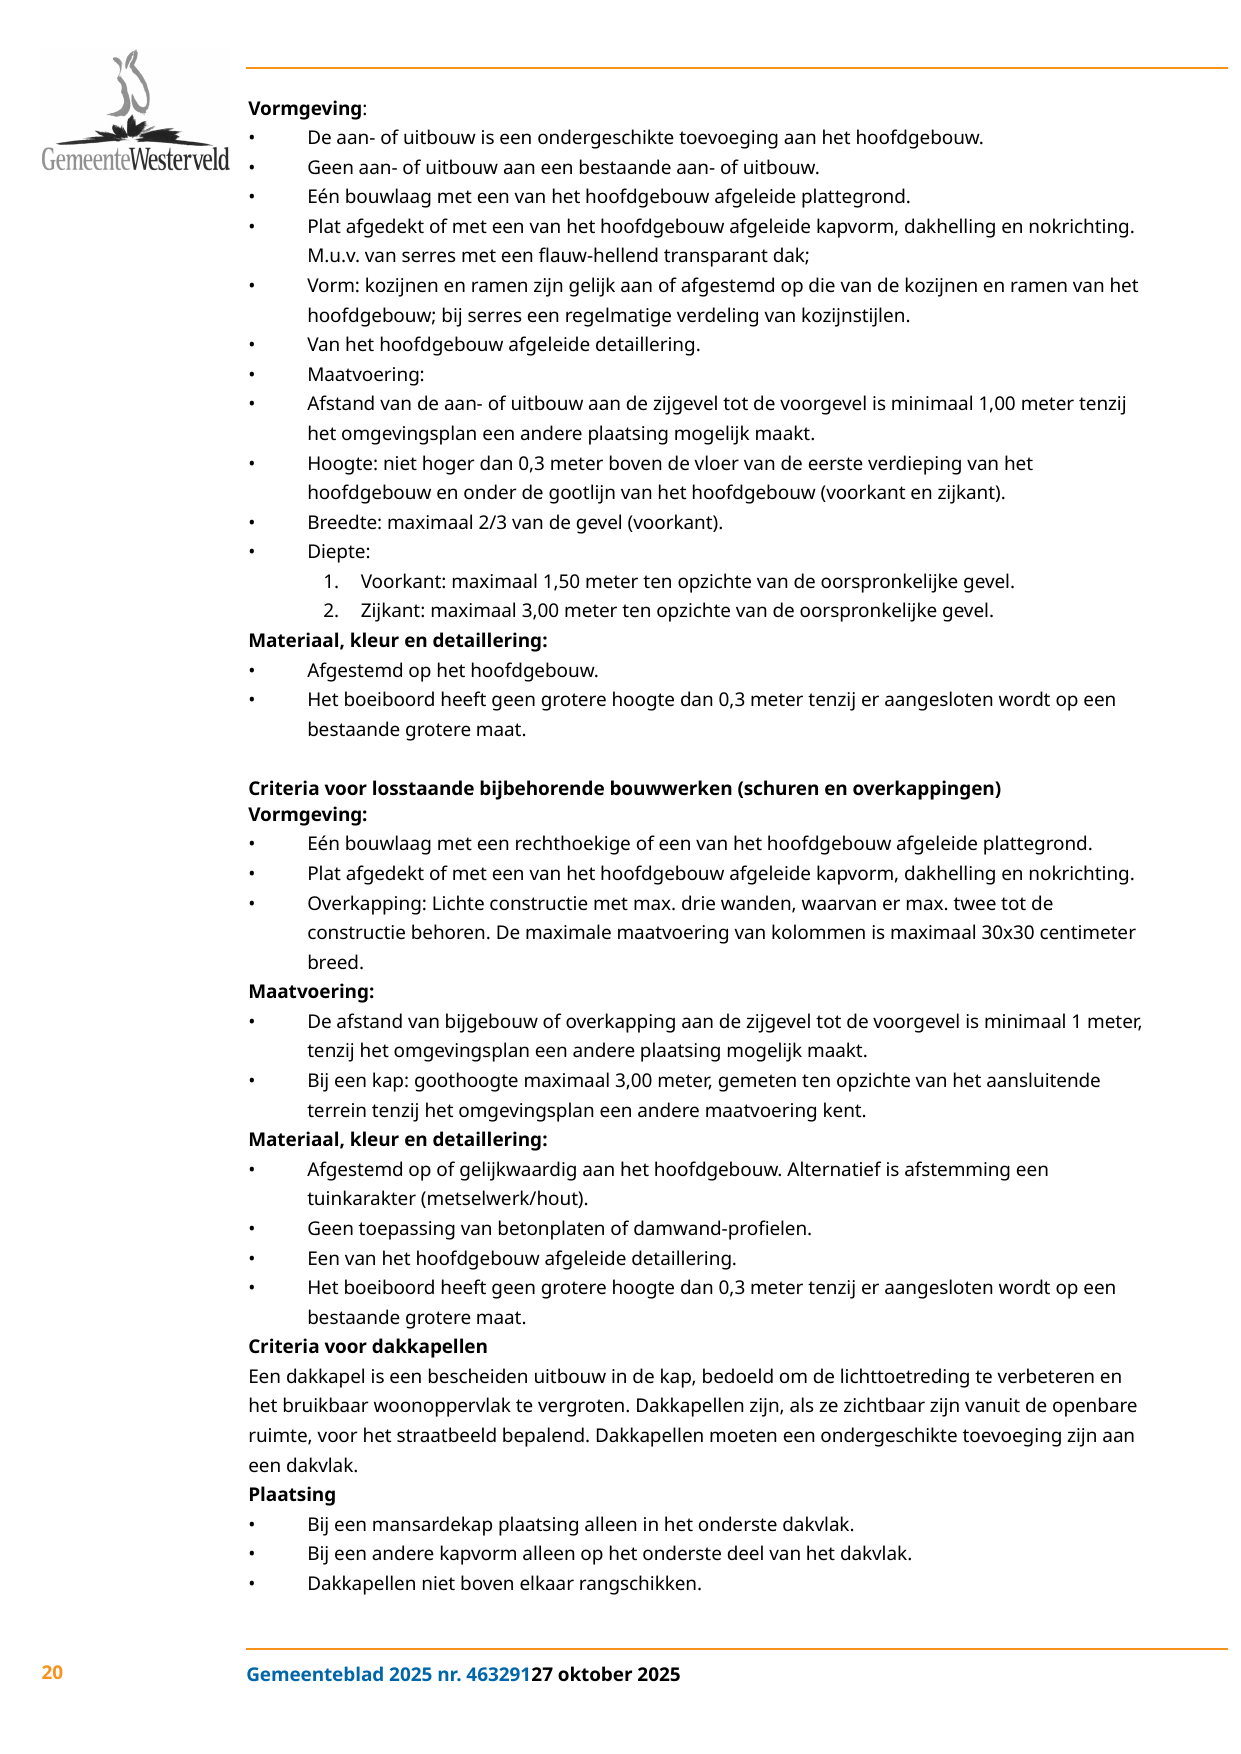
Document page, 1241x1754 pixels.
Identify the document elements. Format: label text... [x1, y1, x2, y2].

list Voorkant: maximaal 1,50 meter ten opzichte van de oorspronkelijke gevel. [323, 568, 1152, 594]
text Maatvoering: [248, 978, 1152, 1004]
list Vorm: kozijnen en ramen zijn gelijk aan of afgestemd op die van de kozijnen en ramen van het hoofdgebouw; bij serres een regelmatige verdeling van kozijnstijlen. [248, 272, 1152, 328]
list Zijkant: maximaal 3,00 meter ten opzichte van de oorspronkelijke gevel. [323, 598, 1152, 623]
text Een dakkapel is een bescheiden uitbouw in de kap, bedoeld om de lichttoetreding te verbeteren en het bruikbaar woonoppervlak te vergroten. Dakkapellen zijn, als ze zichtbaar zijn vanuit de openbare ruimte, voor het straatbeeld bepalend. Dakkapellen moeten een ondergeschikte toevoeging zijn aan een dakvlak. [248, 1363, 1152, 1477]
list Bij een kap: goothoogte maximaal 3,00 meter, gemeten ten opzichte van het aansluitende terrein tenzij het omgevingsplan een andere maatvoering kent. [248, 1067, 1152, 1122]
list Het boeiboord heeft geen grotere hoogte dan 0,3 meter tenzij er aangesloten wordt op een bestaande grotere maat. [248, 686, 1152, 742]
list Overkapping: Lichte constructie met max. drie wanden, waarvan er max. twee tot de constructie behoren. De maximale maatvoering van kolommen is maximaal 30x30 centimeter breed. [248, 890, 1152, 974]
text Materiaal, kleur en detaillering: [248, 627, 1152, 653]
text Criteria voor dakkapellen [248, 1333, 1152, 1359]
text Vormgeving: [248, 801, 1152, 827]
picture [41, 47, 231, 172]
text Vormgeving: [248, 95, 1152, 121]
list Hoogte: niet hoger dan 0,3 meter boven de vloer van de eerste verdieping van het hoofdgebouw en onder de gootlijn van het hoofdgebouw (voorkant en zijkant). [248, 450, 1152, 505]
list Plat afgedekt of met een van het hoofdgebouw afgeleide kapvorm, dakhelling en nokrichting. M.u.v. van serres met een flauw-hellend transparant dak; [248, 213, 1152, 268]
text Plaatsing [248, 1481, 1152, 1507]
list Afgestemd op het hoofdgebouw. [248, 657, 1152, 683]
text Criteria voor losstaande bijbehorende bouwwerken (schuren en overkappingen) [248, 775, 1152, 801]
list Het boeiboord heeft geen grotere hoogte dan 0,3 meter tenzij er aangesloten wordt op een bestaande grotere maat. [248, 1274, 1152, 1329]
list Eén bouwlaag met een rechthoekige of een van het hoofdgebouw afgeleide plattegrond. [248, 831, 1152, 856]
list Afstand van de aan- of uitbouw aan de zijgevel tot de voorgevel is minimaal 1,00 meter tenzij het omgevingsplan een andere plaatsing mogelijk maakt. [248, 391, 1152, 446]
list Een van het hoofdgebouw afgeleide detaillering. [248, 1245, 1152, 1270]
list De afstand van bijgebouw of overkapping aan de zijgevel tot de voorgevel is minimaal 1 meter, tenzij het omgevingsplan een andere plaatsing mogelijk maakt. [248, 1008, 1152, 1063]
text Materiaal, kleur en detaillering: [248, 1126, 1152, 1152]
list Bij een mansardekap plaatsing alleen in het onderste dakvlak. [248, 1511, 1152, 1537]
list Maatvoering: [248, 361, 1152, 387]
list Geen toepassing van betonplaten of damwand-profielen. [248, 1215, 1152, 1241]
list Breedte: maximaal 2/3 van de gevel (voorkant). [248, 509, 1152, 535]
list Diepte: [248, 538, 1152, 564]
list Van het hoofdgebouw afgeleide detaillering. [248, 331, 1152, 357]
list Dakkapellen niet boven elkaar rangschikken. [248, 1570, 1152, 1596]
list Bij een andere kapvorm alleen op het onderste deel van het dakvlak. [248, 1541, 1152, 1566]
list Afgestemd op of gelijkwaardig aan het hoofdgebouw. Alternatief is afstemming een tuinkarakter (metselwerk/hout). [248, 1156, 1152, 1211]
list Eén bouwlaag met een van het hoofdgebouw afgeleide plattegrond. [248, 183, 1152, 209]
list De aan- of uitbouw is een ondergeschikte toevoeging aan het hoofdgebouw. [248, 124, 1152, 150]
list Plat afgedekt of met een van het hoofdgebouw afgeleide kapvorm, dakhelling en nokrichting. [248, 860, 1152, 886]
list Geen aan- of uitbouw aan een bestaande aan- of uitbouw. [248, 154, 1152, 180]
